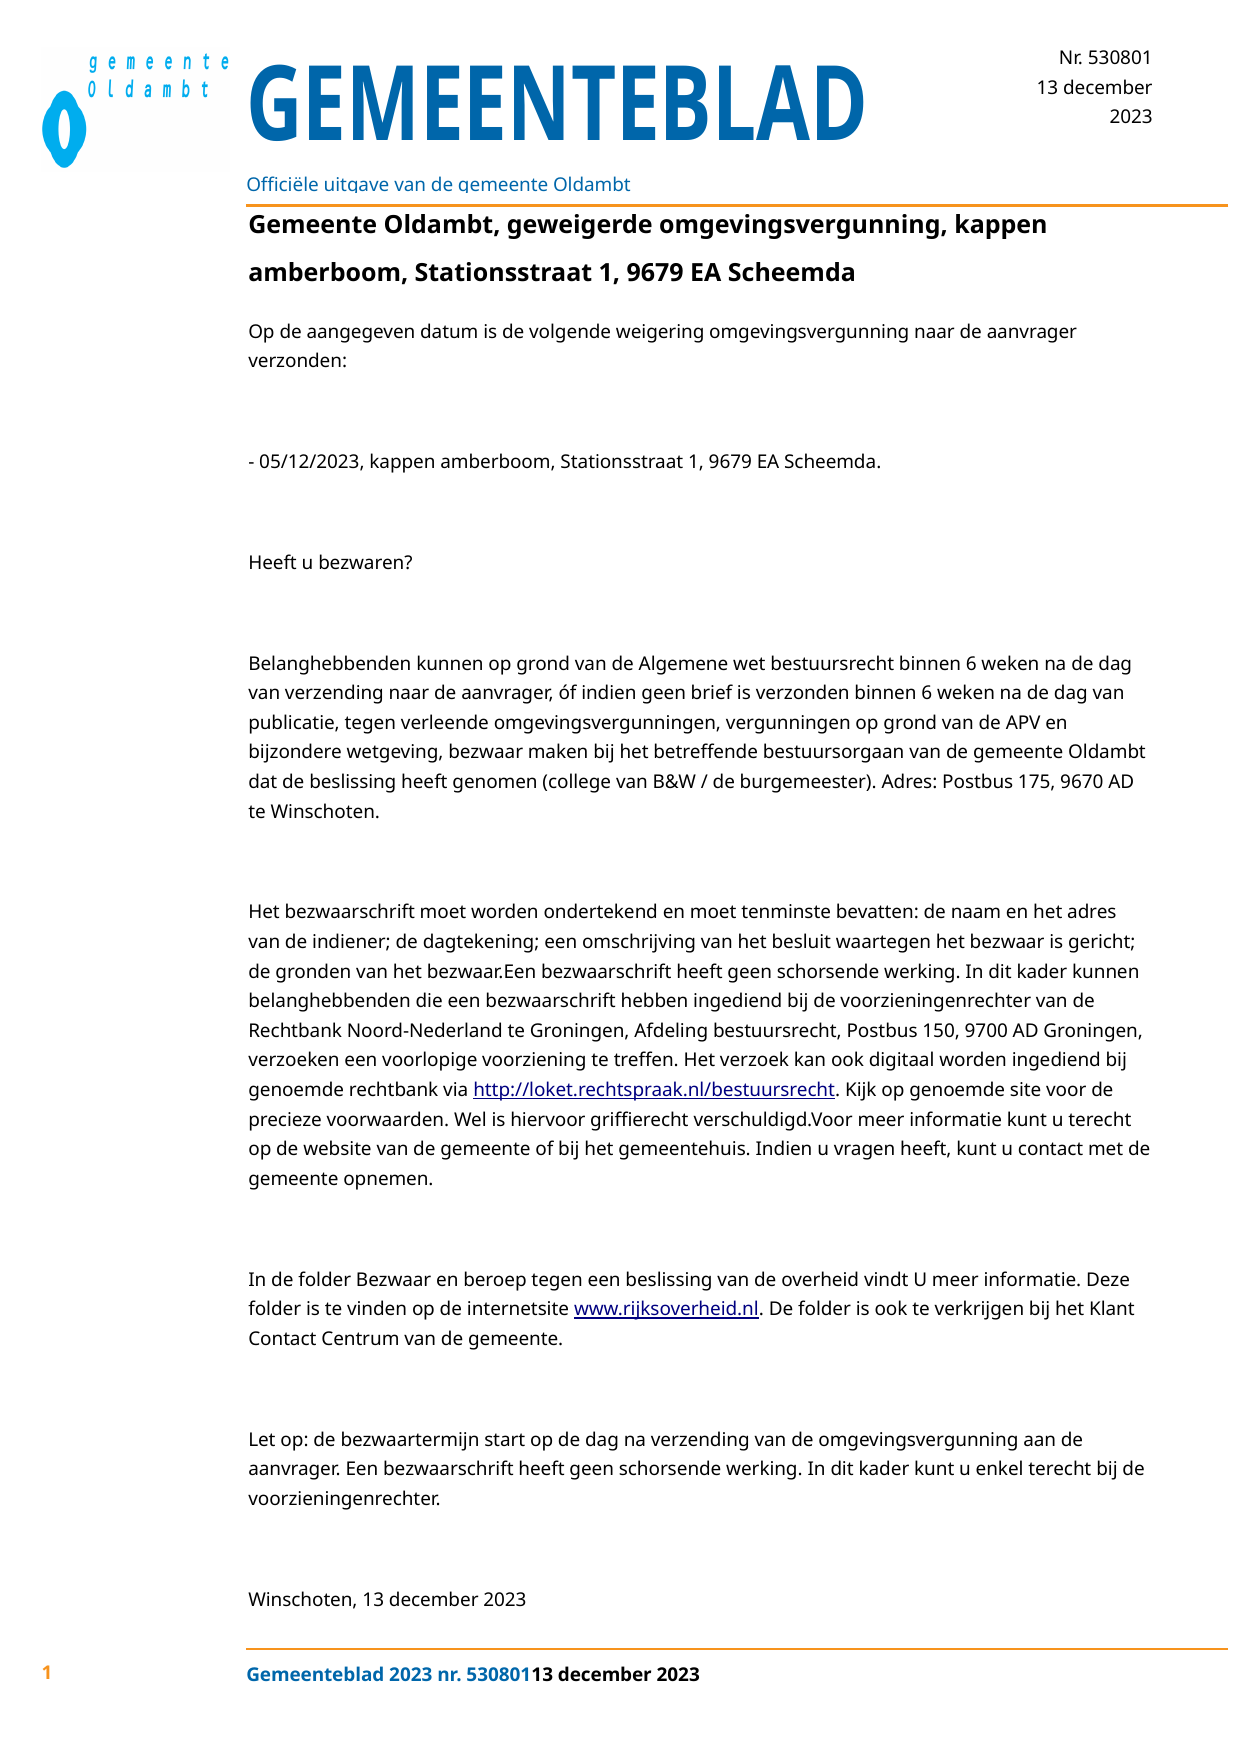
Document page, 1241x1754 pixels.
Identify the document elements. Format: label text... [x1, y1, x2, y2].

text Het bezwaarschrift moet worden ondertekend en moet tenminste bevatten: de naam en het adres van de indiener; de dagtekening; een omschrijving van het besluit waartegen het bezwaar is gericht; de gronden van het bezwaar.Een bezwaarschrift heeft geen schorsende werking. In dit kader kunnen belanghebbenden die een bezwaarschrift hebben ingediend bij de voorzieningenrechter van de Rechtbank Noord-Nederland te Groningen, Afdeling bestuursrecht, Postbus 150, 9700 AD Groningen, verzoeken een voorlopige voorziening te treffen. Het verzoek kan ook digitaal worden ingediend bij genoemde rechtbank via http://loket.rechtspraak.nl/bestuursrecht. Kijk op genoemde site voor de precieze voorwaarden. Wel is hiervoor griffierecht verschuldigd.Voor meer informatie kunt u terecht op de website van de gemeente of bij het gemeentehuis. Indien u vragen heeft, kunt u contact met de gemeente opnemen. [248, 899, 1152, 1191]
picture [41, 47, 231, 172]
text Heeft u bezwaren? [248, 549, 1152, 575]
text - 05/12/2023, kappen amberboom, Stationsstraat 1, 9679 EA Scheemda. [248, 448, 1152, 474]
text Let op: de bezwaartermijn start op de dag na verzending van de omgevingsvergunning aan de aanvrager. Een bezwaarschrift heeft geen schorsende werking. In dit kader kunt u enkel terecht bij de voorzieningenrechter. [248, 1426, 1152, 1511]
text In de folder Bezwaar en beroep tegen een beslissing van de overheid vindt U meer informatie. Deze folder is te vinden op de internetsite www.rijksoverheid.nl. De folder is ook te verkrijgen bij het Klant Contact Centrum van de gemeente. [248, 1266, 1152, 1351]
text Op de aangegeven datum is de volgende weigering omgevingsvergunning naar de aanvrager verzonden: [248, 318, 1152, 373]
text Gemeente Oldambt, geweigerde omgevingsvergunning, kappen amberboom, Stationsstraat 1, 9679 EA Scheemda [248, 207, 1152, 288]
text Belanghebbenden kunnen op grond van de Algemene wet bestuursrecht binnen 6 weken na de dag van verzending naar de aanvrager, óf indien geen brief is verzonden binnen 6 weken na de dag van publicatie, tegen verleende omgevingsvergunningen, vergunningen op grond van de APV en bijzondere wetgeving, bezwaar maken bij het betreffende bestuursorgaan van de gemeente Oldambt dat de beslissing heeft genomen (college van B&W / de burgemeester). Adres: Postbus 175, 9670 AD te Winschoten. [248, 650, 1152, 824]
text Winschoten, 13 december 2023 [248, 1586, 1152, 1612]
